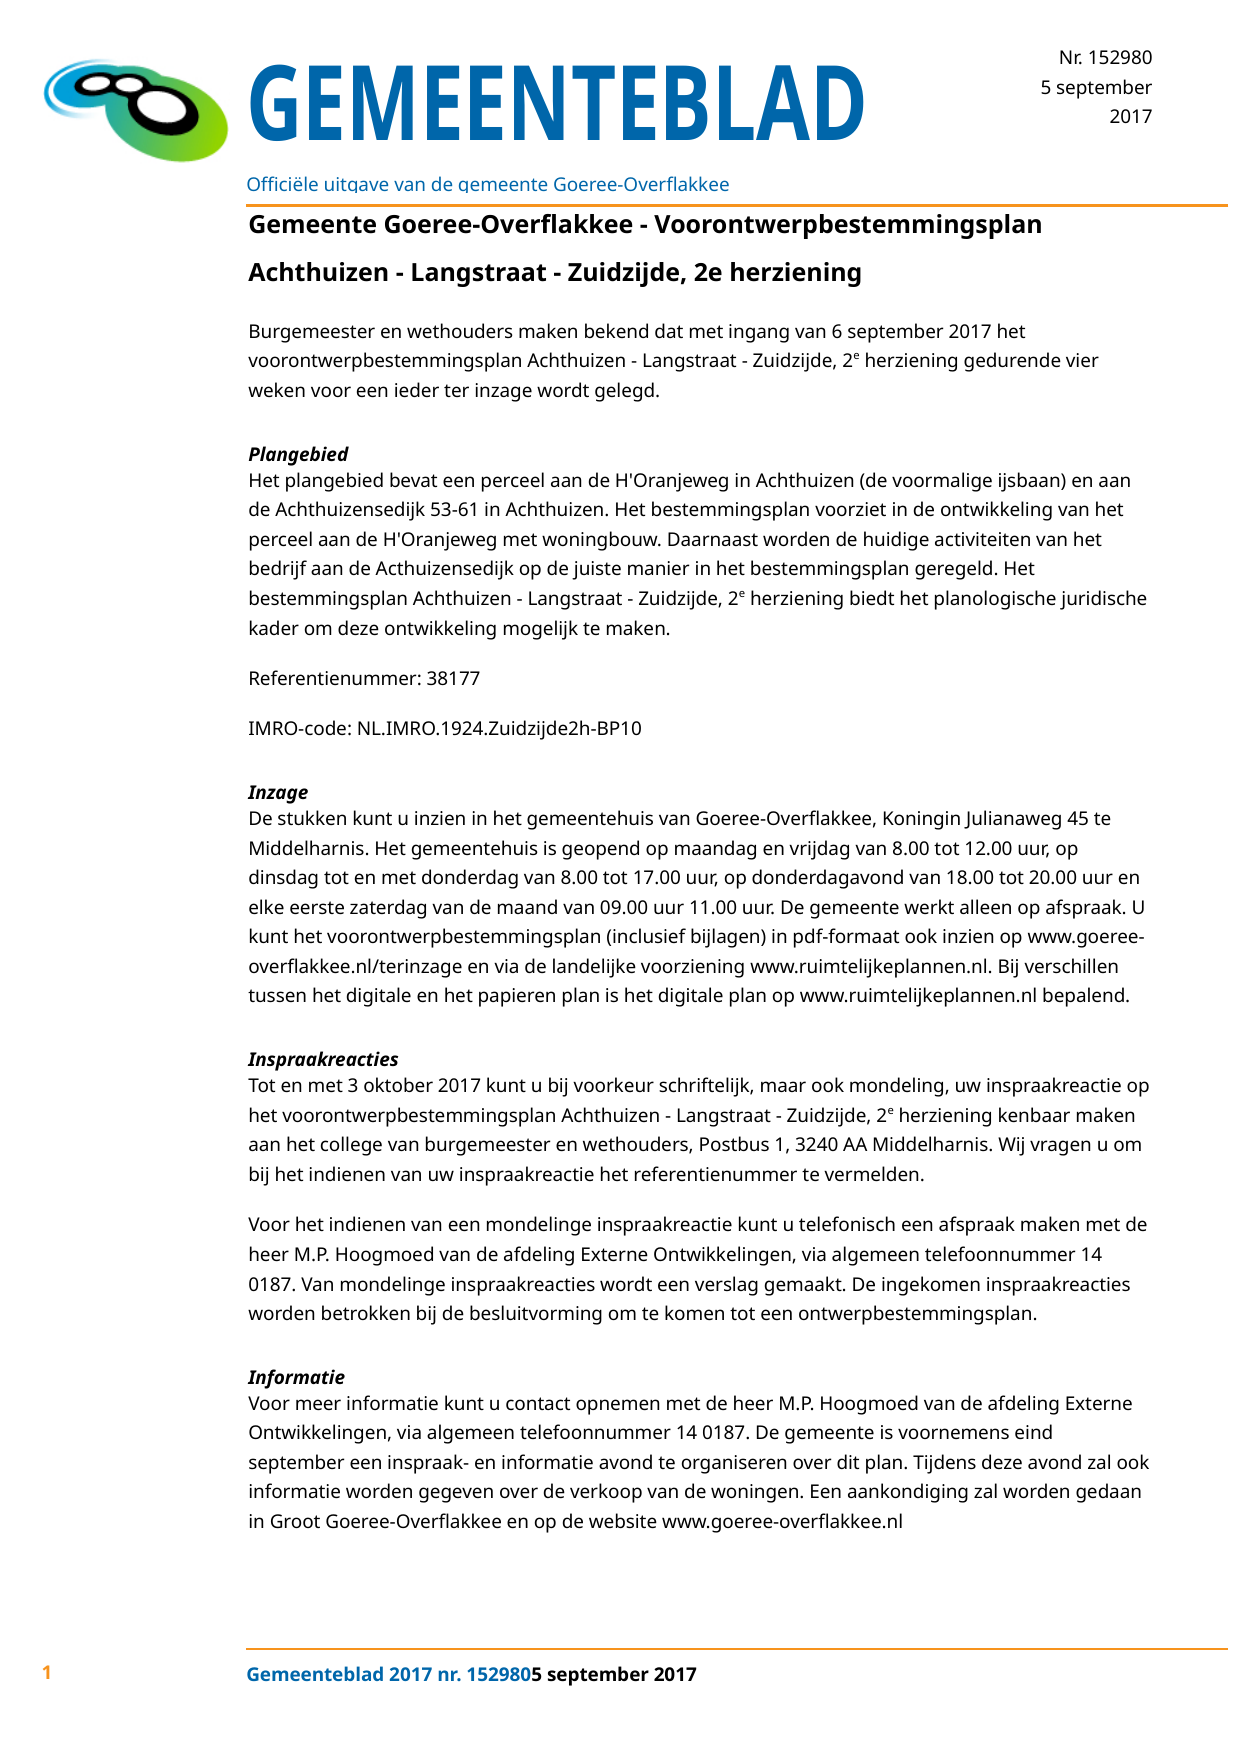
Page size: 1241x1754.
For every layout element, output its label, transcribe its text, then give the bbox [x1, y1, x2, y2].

text Voor het indienen van een mondelinge inspraakreactie kunt u telefonisch een afspraak maken met de heer M.P. Hoogmoed van de afdeling Externe Ontwikkelingen, via algemeen telefoonnummer 14 0187. Van mondelinge inspraakreacties wordt een verslag gemaakt. De ingekomen inspraakreacties worden betrokken bij de besluitvorming om te komen tot een ontwerpbestemmingsplan. [248, 1212, 1152, 1326]
text Informatie [248, 1364, 1152, 1390]
text Burgemeester en wethouders maken bekend dat met ingang van 6 september 2017 het voorontwerpbestemmingsplan Achthuizen - Langstraat - Zuidzijde, 2e herziening gedurende vier weken voor een ieder ter inzage wordt gelegd. [248, 318, 1152, 403]
text Voor meer informatie kunt u contact opnemen met de heer M.P. Hoogmoed van de afdeling Externe Ontwikkelingen, via algemeen telefoonnummer 14 0187. De gemeente is voornemens eind september een inspraak- en informatie avond te organiseren over dit plan. Tijdens deze avond zal ook informatie worden gegeven over de verkoop van de woningen. Een aankondiging zal worden gedaan in Groot Goeree-Overflakkee en op de website www.goeree-overflakkee.nl [248, 1390, 1152, 1534]
text Plangebied [248, 441, 1152, 467]
text De stukken kunt u inzien in het gemeentehuis van Goeree-Overflakkee, Koningin Julianaweg 45 te Middelharnis. Het gemeentehuis is geopend op maandag en vrijdag van 8.00 tot 12.00 uur, op dinsdag tot en met donderdag van 8.00 tot 17.00 uur, op donderdagavond van 18.00 tot 20.00 uur en elke eerste zaterdag van de maand van 09.00 uur 11.00 uur. De gemeente werkt alleen op afspraak. U kunt het voorontwerpbestemmingsplan (inclusief bijlagen) in pdf-formaat ook inzien op www.goeree-overflakkee.nl/terinzage en via de landelijke voorziening www.ruimtelijkeplannen.nl. Bij verschillen tussen het digitale en het papieren plan is het digitale plan op www.ruimtelijkeplannen.nl bepalend. [248, 805, 1152, 1008]
text Het plangebied bevat een perceel aan de H'Oranjeweg in Achthuizen (de voormalige ijsbaan) en aan de Achthuizensedijk 53-61 in Achthuizen. Het bestemmingsplan voorziet in de ontwikkeling van het perceel aan de H'Oranjeweg met woningbouw. Daarnaast worden de huidige activiteiten van het bedrijf aan de Acthuizensedijk op de juiste manier in het bestemmingsplan geregeld. Het bestemmingsplan Achthuizen - Langstraat - Zuidzijde, 2e herziening biedt het planologische juridische kader om deze ontwikkeling mogelijk te maken. [248, 467, 1152, 640]
text Referentienummer: 38177 [248, 665, 1152, 691]
text IMRO-code: NL.IMRO.1924.Zuidzijde2h-BP10 [248, 716, 1152, 741]
text Inspraakreacties [248, 1047, 1152, 1072]
text Gemeente Goeree-Overflakkee - Voorontwerpbestemmingsplan Achthuizen - Langstraat - Zuidzijde, 2e herziening [248, 207, 1152, 288]
picture [41, 47, 231, 172]
text Inzage [248, 779, 1152, 805]
text Tot en met 3 oktober 2017 kunt u bij voorkeur schriftelijk, maar ook mondeling, uw inspraakreactie op het voorontwerpbestemmingsplan Achthuizen - Langstraat - Zuidzijde, 2e herziening kenbaar maken aan het college van burgemeester en wethouders, Postbus 1, 3240 AA Middelharnis. Wij vragen u om bij het indienen van uw inspraakreactie het referentienummer te vermelden. [248, 1072, 1152, 1187]
